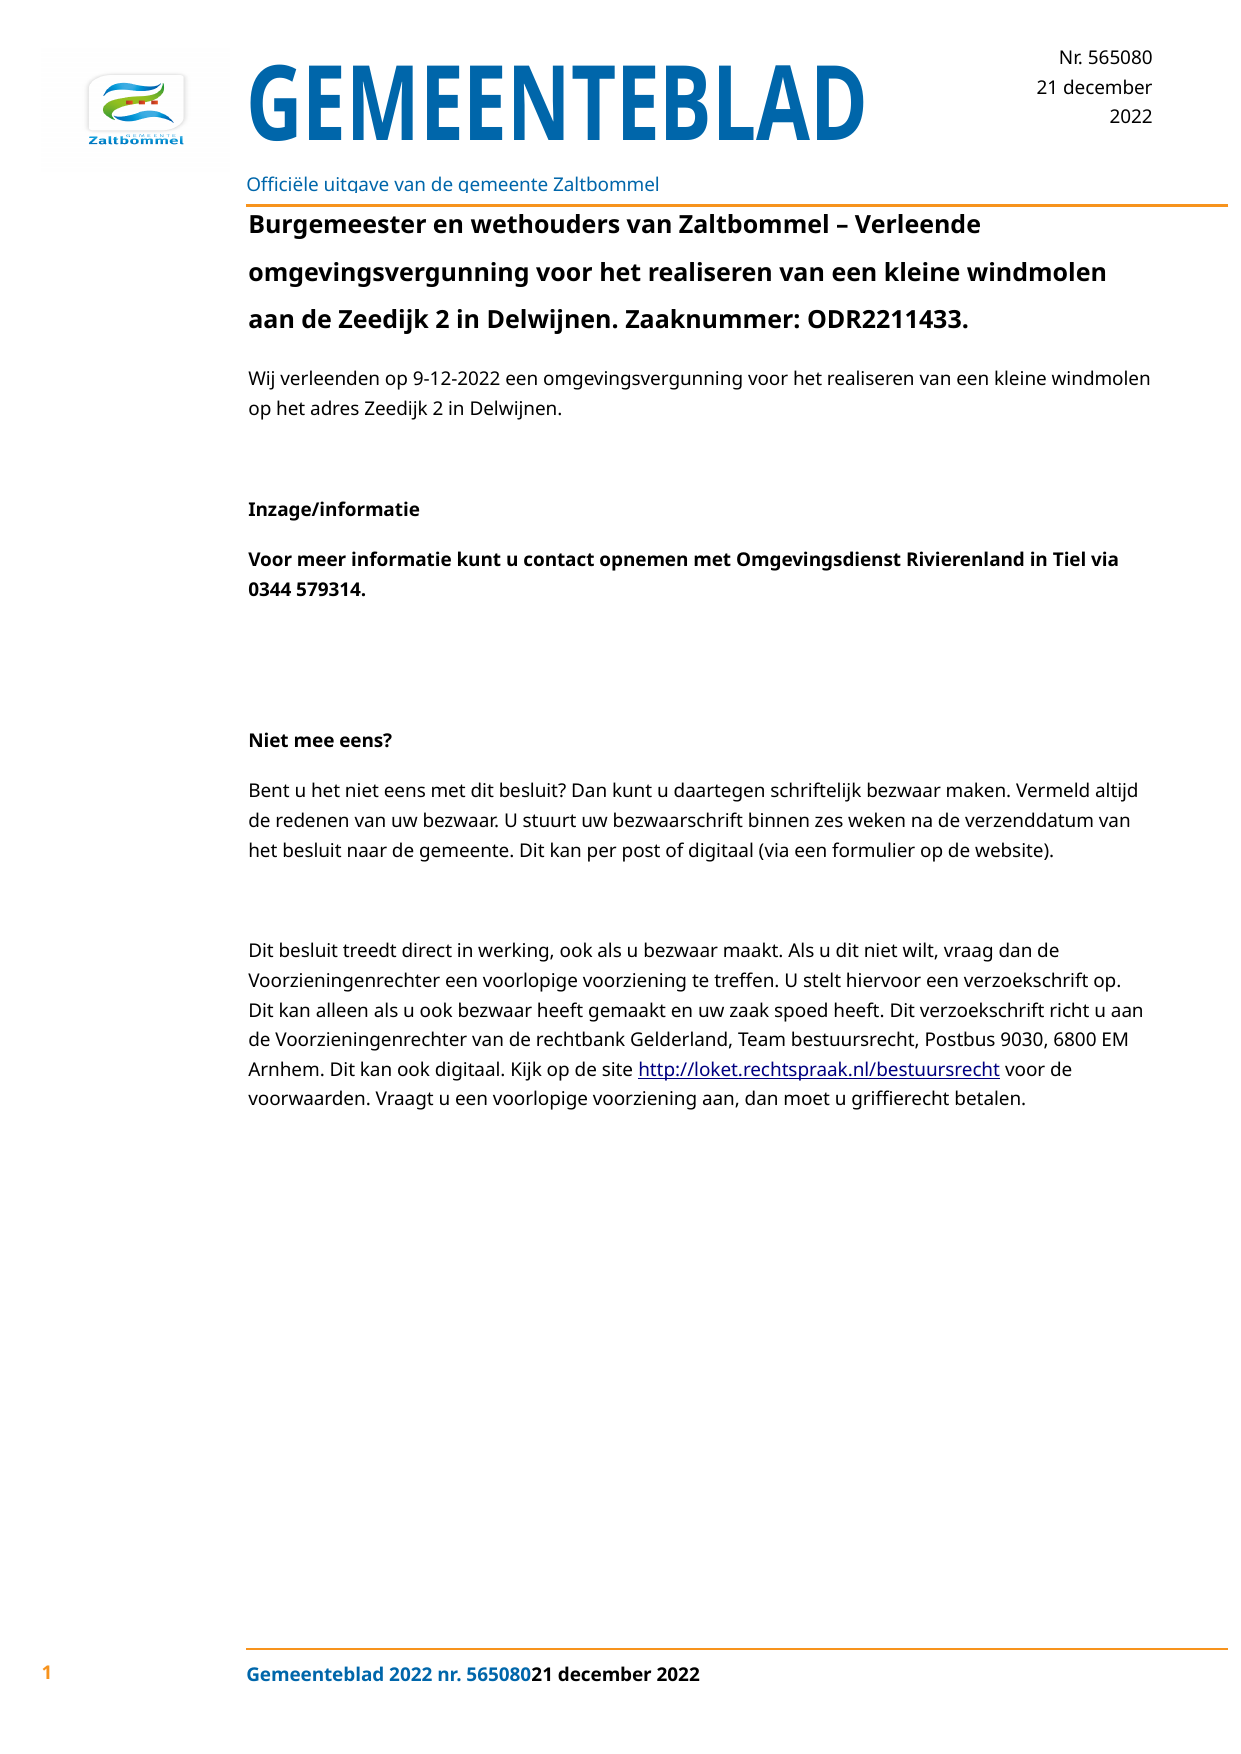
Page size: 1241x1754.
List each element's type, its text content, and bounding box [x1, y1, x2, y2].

text Voor meer informatie kunt u contact opnemen met Omgevingsdienst Rivierenland in Tiel via 0344 579314. [248, 546, 1152, 602]
text Burgemeester en wethouders van Zaltbommel – Verleende omgevingsvergunning voor het realiseren van een kleine windmolen aan de Zeedijk 2 in Delwijnen. Zaaknummer: ODR2211433. [248, 207, 1152, 336]
picture [41, 47, 231, 172]
text Wij verleenden op 9-12-2022 een omgevingsvergunning voor het realiseren van een kleine windmolen op het adres Zeedijk 2 in Delwijnen. [248, 366, 1152, 421]
text Dit besluit treedt direct in werking, ook als u bezwaar maakt. Als u dit niet wilt, vraag dan de Voorzieningenrechter een voorlopige voorziening te treffen. U stelt hiervoor een verzoekschrift op. Dit kan alleen als u ook bezwaar heeft gemaakt en uw zaak spoed heeft. Dit verzoekschrift richt u aan de Voorzieningenrechter van de rechtbank Gelderland, Team bestuursrecht, Postbus 9030, 6800 EM Arnhem. Dit kan ook digitaal. Kijk op de site http://loket.rechtspraak.nl/bestuursrecht voor de voorwaarden. Vraagt u een voorlopige voorziening aan, dan moet u griffierecht betalen. [248, 938, 1152, 1111]
text Inzage/informatie [248, 496, 1152, 522]
text Bent u het niet eens met dit besluit? Dan kunt u daartegen schriftelijk bezwaar maken. Vermeld altijd de redenen van uw bezwaar. U stuurt uw bezwaarschrift binnen zes weken na de verzenddatum van het besluit naar de gemeente. Dit kan per post of digitaal (via een formulier op de website). [248, 778, 1152, 862]
text Niet mee eens? [248, 727, 1152, 753]
